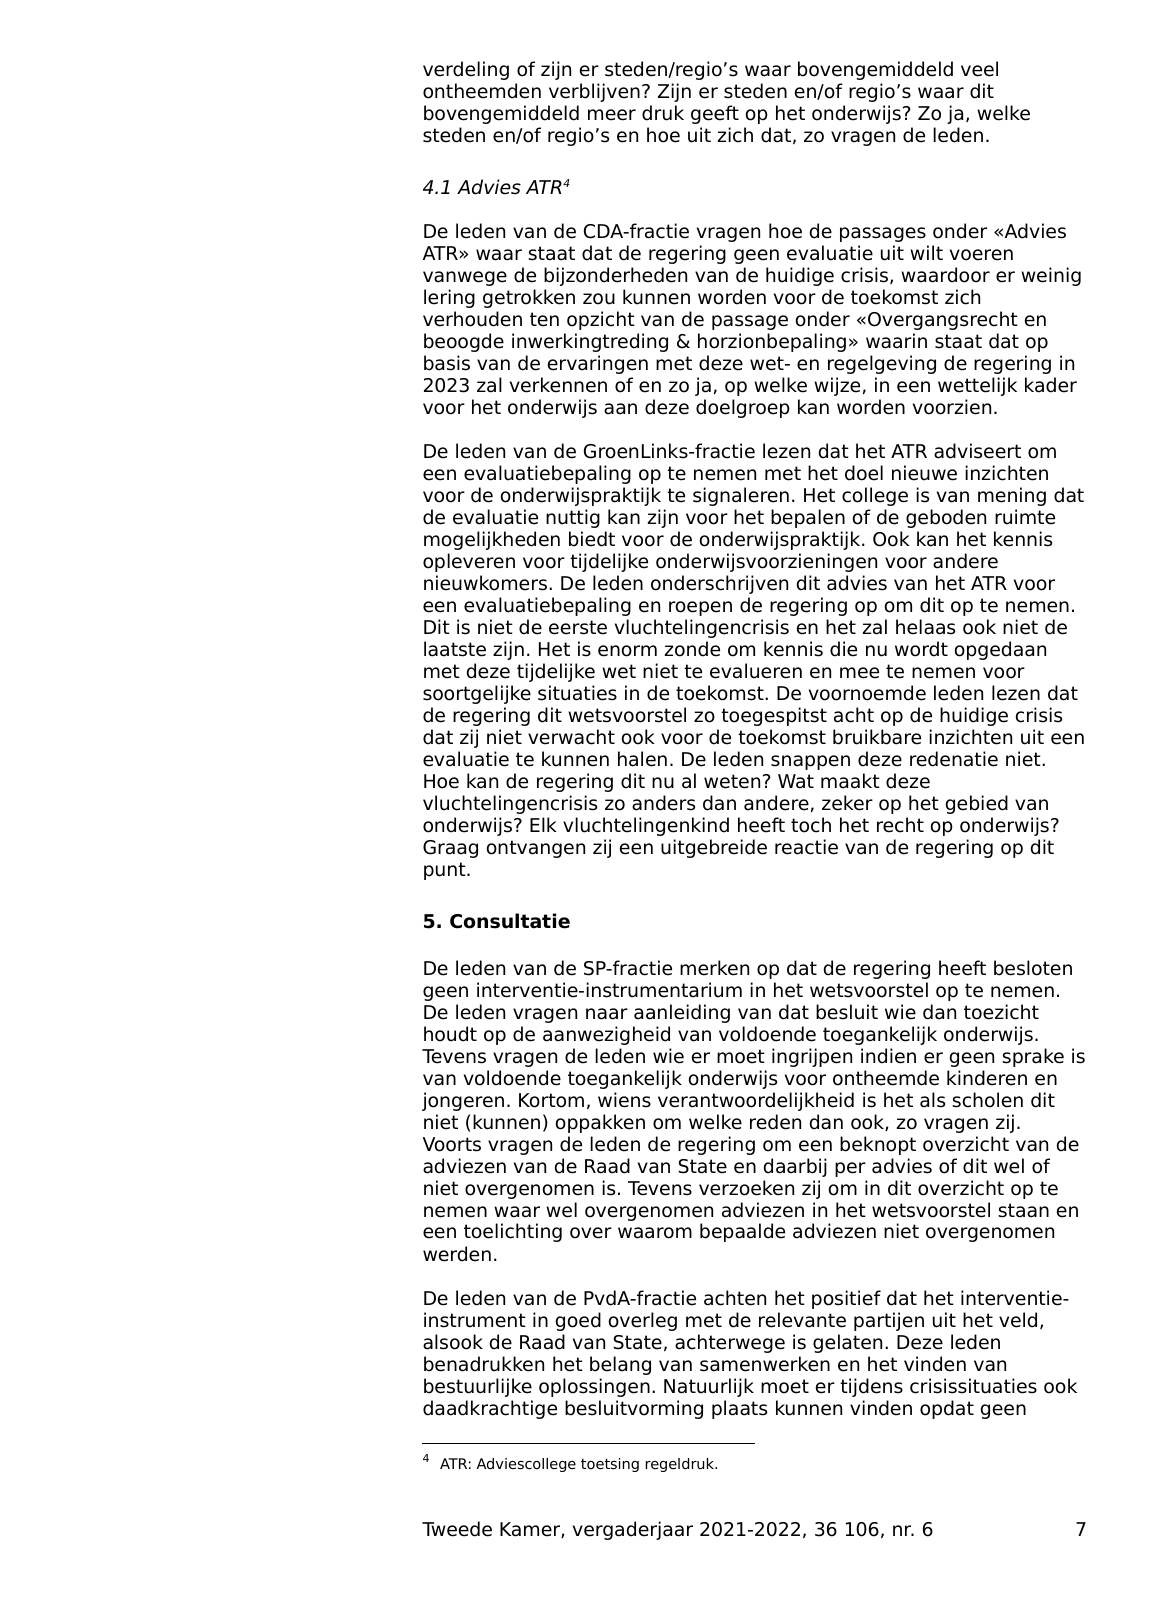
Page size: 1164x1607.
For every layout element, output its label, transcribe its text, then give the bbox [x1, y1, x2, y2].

text De leden van de CDA-fractie vragen hoe de passages onder «Advies ATR» waar staat dat de regering geen evaluatie uit wilt voeren vanwege de bijzonderheden van de huidige crisis, waardoor er weinig lering getrokken zou kunnen worden voor de toekomst zich verhouden ten opzicht van de passage onder «Overgangsrecht en beoogde inwerkingtreding & horzionbepaling» waarin staat dat op basis van de ervaringen met deze wet- en regelgeving de regering in 2023 zal verkennen of en zo ja, op welke wijze, in een wettelijk kader voor het onderwijs aan deze doelgroep kan worden voorzien. [422, 221, 1087, 419]
text De leden van de SP-fractie merken op dat de regering heeft besloten geen interventie-instrumentarium in het wetsvoorstel op te nemen. De leden vragen naar aanleiding van dat besluit wie dan toezicht houdt op de aanwezigheid van voldoende toegankelijk onderwijs. Tevens vragen de leden wie er moet ingrijpen indien er geen sprake is van voldoende toegankelijk onderwijs voor ontheemde kinderen en jongeren. Kortom, wiens verantwoordelijkheid is het als scholen dit niet (kunnen) oppakken om welke reden dan ook, zo vragen zij. [422, 958, 1087, 1133]
subtitle 4.1 Advies ATR [422, 177, 1087, 199]
text Voorts vragen de leden de regering om een beknopt overzicht van de adviezen van de Raad van State en daarbij per advies of dit wel of niet overgenomen is. Tevens verzoeken zij om in dit overzicht op te nemen waar wel overgenomen adviezen in het wetsvoorstel staan en een toelichting over waarom bepaalde adviezen niet overgenomen werden. [422, 1133, 1087, 1265]
text De leden van de GroenLinks-fractie lezen dat het ATR adviseert om een evaluatiebepaling op te nemen met het doel nieuwe inzichten voor de onderwijspraktijk te signaleren. Het college is van mening dat de evaluatie nuttig kan zijn voor het bepalen of de geboden ruimte mogelijkheden biedt voor de onderwijspraktijk. Ook kan het kennis opleveren voor tijdelijke onderwijsvoorzieningen voor andere nieuwkomers. De leden onderschrijven dit advies van het ATR voor een evaluatiebepaling en roepen de regering op om dit op te nemen. Dit is niet de eerste vluchtelingencrisis en het zal helaas ook niet de laatste zijn. Het is enorm zonde om kennis die nu wordt opgedaan met deze tijdelijke wet niet te evalueren en mee te nemen voor soortgelijke situaties in de toekomst. De voornoemde leden lezen dat de regering dit wetsvoorstel zo toegespitst acht op de huidige crisis dat zij niet verwacht ook voor de toekomst bruikbare inzichten uit een evaluatie te kunnen halen. De leden snappen deze redenatie niet. Hoe kan de regering dit nu al weten? Wat maakt deze vluchtelingencrisis zo anders dan andere, zeker op het gebied van onderwijs? Elk vluchtelingenkind heeft toch het recht op onderwijs? Graag ontvangen zij een uitgebreide reactie van de regering op dit punt. [422, 441, 1087, 881]
subtitle 5. Consultatie [422, 911, 1087, 933]
text verdeling of zijn er steden/regio’s waar bovengemiddeld veel ontheemden verblijven? Zijn er steden en/of regio’s waar dit bovengemiddeld meer druk geeft op het onderwijs? Zo ja, welke steden en/of regio’s en hoe uit zich dat, zo vragen de leden. [422, 59, 1087, 147]
text De leden van de PvdA-fractie achten het positief dat het interventie-instrument in goed overleg met de relevante partijen uit het veld, alsook de Raad van State, achterwege is gelaten. Deze leden benadrukken het belang van samenwerken en het vinden van bestuurlijke oplossingen. Natuurlijk moet er tijdens crisissituaties ook daadkrachtige besluitvorming plaats kunnen vinden opdat geen [422, 1288, 1087, 1419]
text ATR: Adviescollege toetsing regeldruk. [422, 1452, 1087, 1474]
